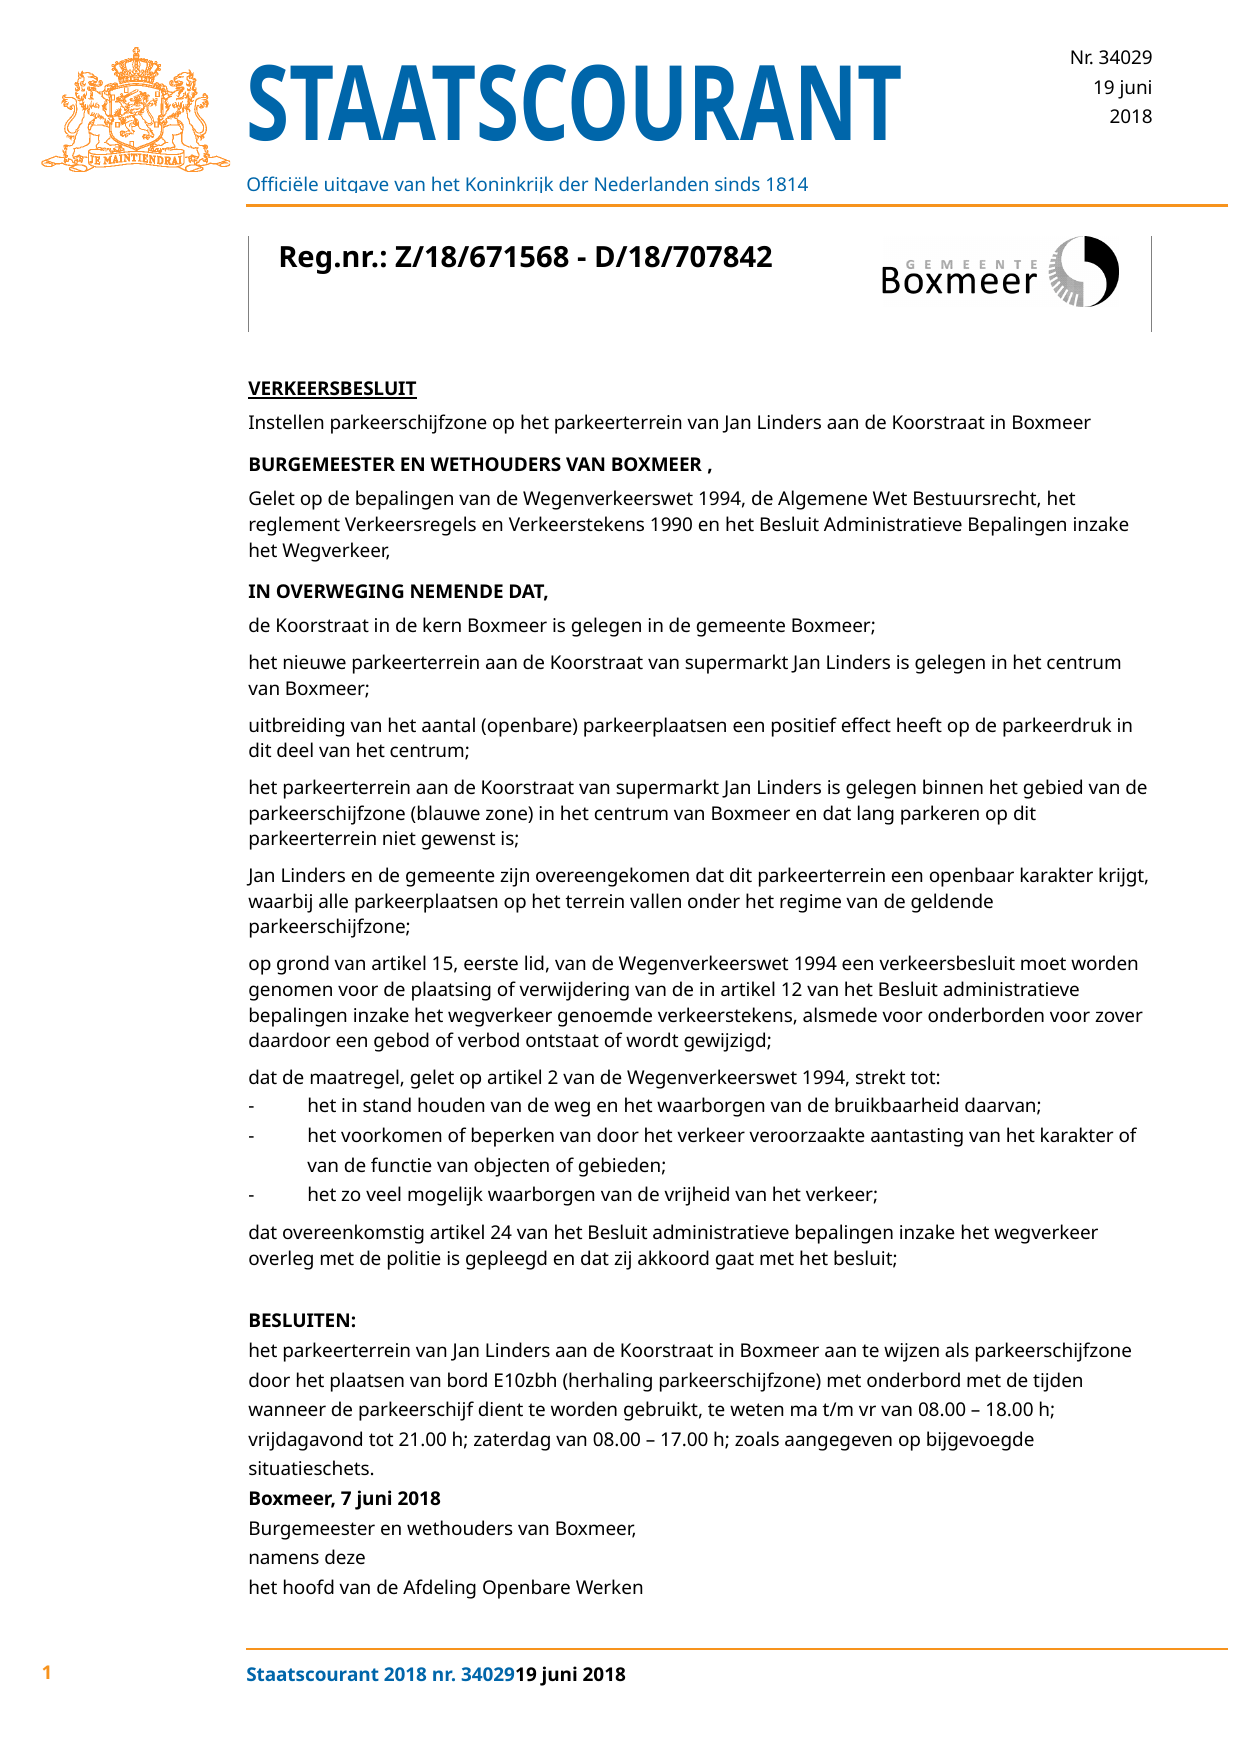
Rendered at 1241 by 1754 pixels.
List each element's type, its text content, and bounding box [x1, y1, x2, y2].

text het parkeerterrein aan de Koorstraat van supermarkt Jan Linders is gelegen binnen het gebied van de parkeerschijfzone (blauwe zone) in het centrum van Boxmeer en dat lang parkeren op dit parkeerterrein niet gewenst is; [248, 774, 1152, 851]
text Burgemeester en wethouders van Boxmeer, [248, 1515, 1152, 1541]
text dat de maatregel, gelet op artikel 2 van de Wegenverkeerswet 1994, strekt tot: [248, 1064, 1152, 1090]
text het parkeerterrein van Jan Linders aan de Koorstraat in Boxmeer aan te wijzen als parkeerschijfzone door het plaatsen van bord E10zbh (herhaling parkeerschijfzone) met onderbord met de tijden wanneer de parkeerschijf dient te worden gebruikt, te weten ma t/m vr van 08.00 – 18.00 h; vrijdagavond tot 21.00 h; zaterdag van 08.00 – 17.00 h; zoals aangegeven op bijgevoegde situatieschets. [248, 1337, 1152, 1481]
text namens deze [248, 1544, 1152, 1570]
text Boxmeer, 7 juni 2018 [248, 1485, 1152, 1511]
text de Koorstraat in de kern Boxmeer is gelegen in de gemeente Boxmeer; [248, 613, 1152, 638]
text op grond van artikel 15, eerste lid, van de Wegenverkeerswet 1994 een verkeersbesluit moet worden genomen voor de plaatsing of verwijdering van de in artikel 12 van het Besluit administratieve bepalingen inzake het wegverkeer genoemde verkeerstekens, alsmede voor onderborden voor zover daardoor een gebod of verbod ontstaat of wordt gewijzigd; [248, 950, 1152, 1053]
list het zo veel mogelijk waarborgen van de vrijheid van het verkeer; [248, 1181, 1152, 1207]
text uitbreiding van het aantal (openbare) parkeerplaatsen een positief effect heeft op de parkeerdruk in dit deel van het centrum; [248, 712, 1152, 763]
picture [882, 236, 1119, 307]
text dat overeenkomstig artikel 24 van het Besluit administratieve bepalingen inzake het wegverkeer overleg met de politie is gepleegd en dat zij akkoord gaat met het besluit; [248, 1219, 1152, 1271]
table_header Reg.nr.: Z/18/671568 - D/18/707842 [249, 236, 850, 332]
text Instellen parkeerschijfzone op het parkeerterrein van Jan Linders aan de Koorstraat in Boxmeer [248, 409, 1152, 435]
text Gelet op de bepalingen van de Wegenverkeerswet 1994, de Algemene Wet Bestuursrecht, het reglement Verkeersregels en Verkeerstekens 1990 en het Besluit Administratieve Bepalingen inzake het Wegverkeer, [248, 485, 1152, 562]
list het in stand houden van de weg en het waarborgen van de bruikbaarheid daarvan; [248, 1093, 1152, 1118]
picture [41, 47, 231, 172]
table_header [850, 236, 1151, 332]
text BESLUITEN: [248, 1308, 1152, 1333]
text VERKEERSBESLUIT [248, 375, 1152, 401]
text het nieuwe parkeerterrein aan de Koorstraat van supermarkt Jan Linders is gelegen in het centrum van Boxmeer; [248, 649, 1152, 701]
text BURGEMEESTER EN WETHOUDERS VAN BOXMEER , [248, 451, 1152, 477]
text het hoofd van de Afdeling Openbare Werken [248, 1574, 1152, 1600]
text IN OVERWEGING NEMENDE DAT, [248, 579, 1152, 604]
list het voorkomen of beperken van door het verkeer veroorzaakte aantasting van het karakter of van de functie van objecten of gebieden; [248, 1122, 1152, 1177]
text Jan Linders en de gemeente zijn overeengekomen dat dit parkeerterrein een openbaar karakter krijgt, waarbij alle parkeerplaatsen op het terrein vallen onder het regime van de geldende parkeerschijfzone; [248, 862, 1152, 939]
